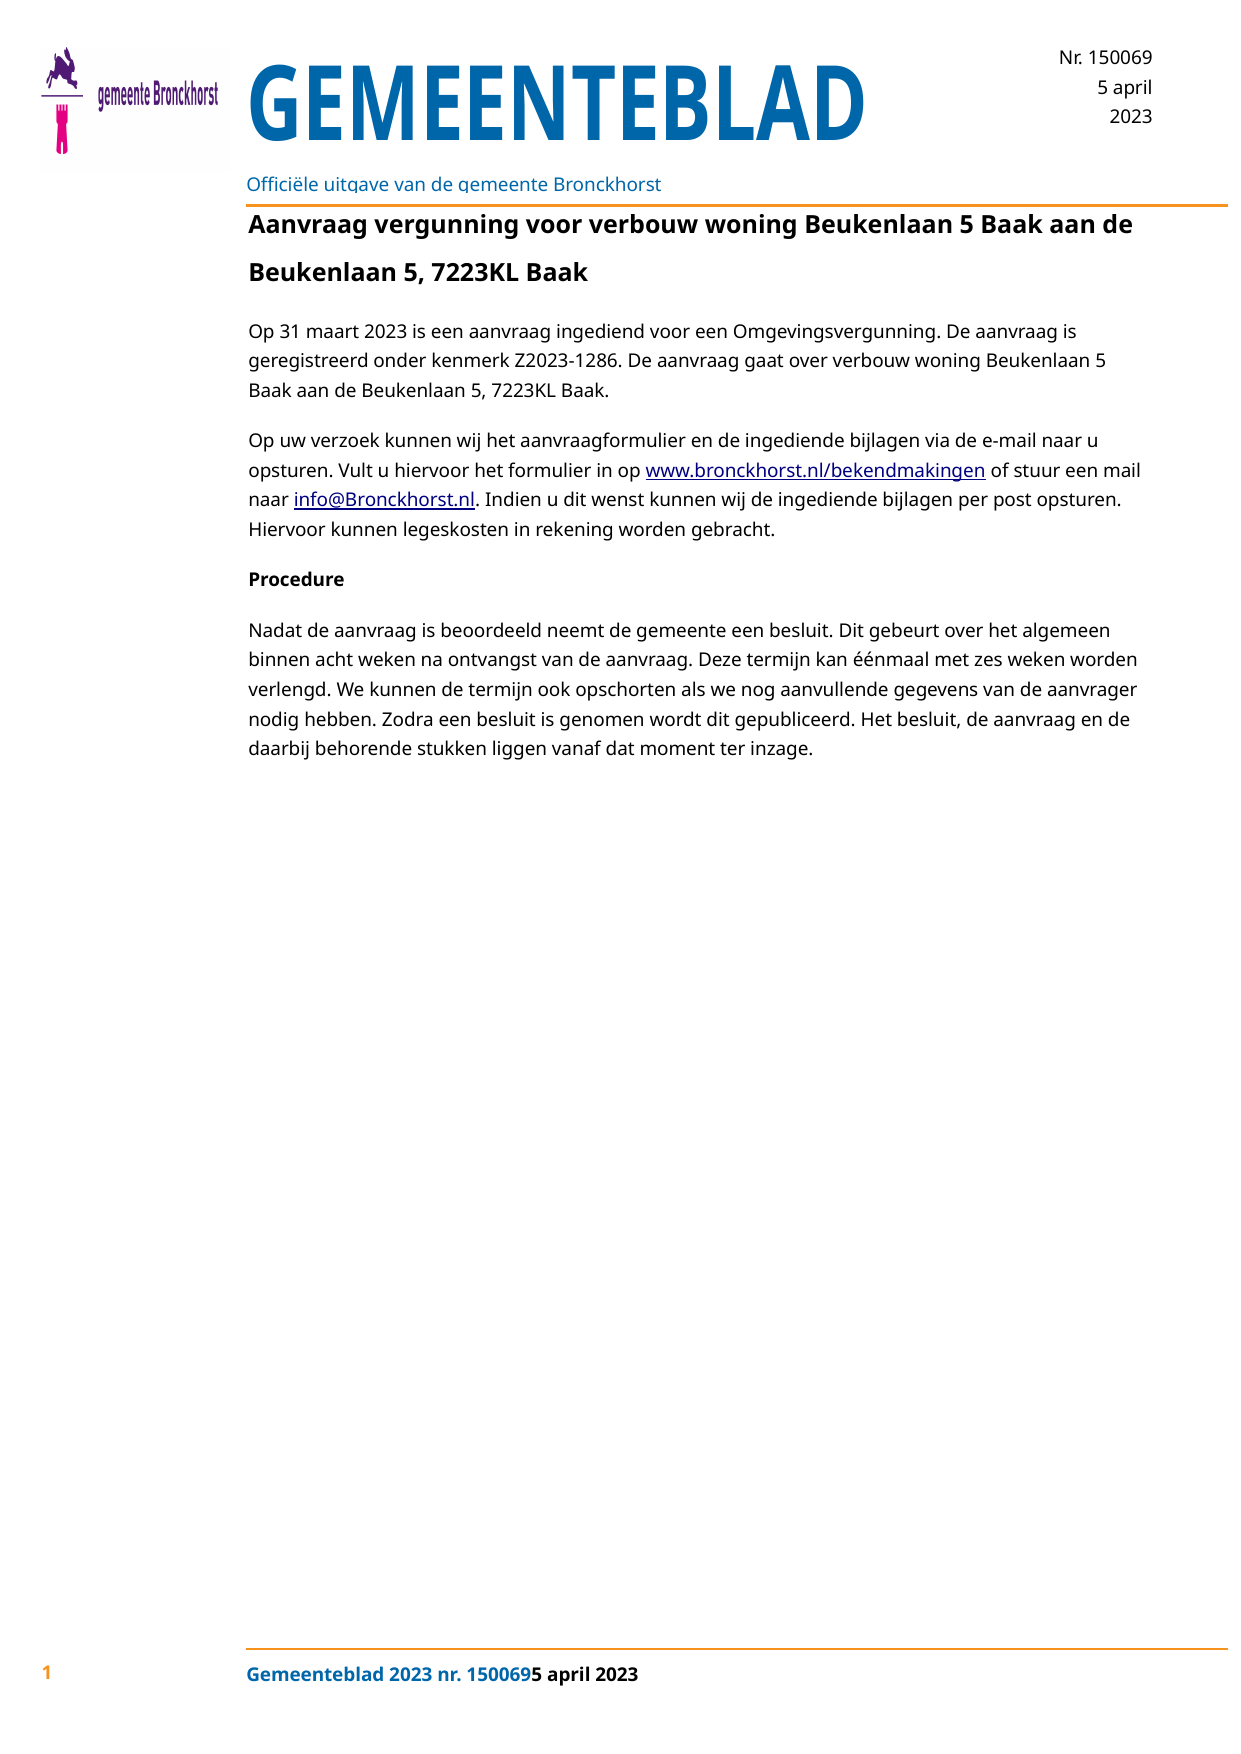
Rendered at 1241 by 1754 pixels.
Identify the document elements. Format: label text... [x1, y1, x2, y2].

text Op 31 maart 2023 is een aanvraag ingediend voor een Omgevingsvergunning. De aanvraag is geregistreerd onder kenmerk Z2023-1286. De aanvraag gaat over verbouw woning Beukenlaan 5 Baak aan de Beukenlaan 5, 7223KL Baak. [248, 318, 1152, 403]
text Procedure [248, 567, 1152, 592]
text Op uw verzoek kunnen wij het aanvraagformulier en de ingediende bijlagen via de e-mail naar u opsturen. Vult u hiervoor het formulier in op www.bronckhorst.nl/bekendmakingen of stuur een mail naar info@Bronckhorst.nl. Indien u dit wenst kunnen wij de ingediende bijlagen per post opsturen. Hiervoor kunnen legeskosten in rekening worden gebracht. [248, 427, 1152, 542]
picture [41, 47, 231, 172]
text Nadat de aanvraag is beoordeeld neemt de gemeente een besluit. Dit gebeurt over het algemeen binnen acht weken na ontvangst van de aanvraag. Deze termijn kan éénmaal met zes weken worden verlengd. We kunnen de termijn ook opschorten als we nog aanvullende gegevens van de aanvrager nodig hebben. Zodra een besluit is genomen wordt dit gepubliceerd. Het besluit, de aanvraag en de daarbij behorende stukken liggen vanaf dat moment ter inzage. [248, 617, 1152, 761]
text Aanvraag vergunning voor verbouw woning Beukenlaan 5 Baak aan de Beukenlaan 5, 7223KL Baak [248, 207, 1152, 288]
